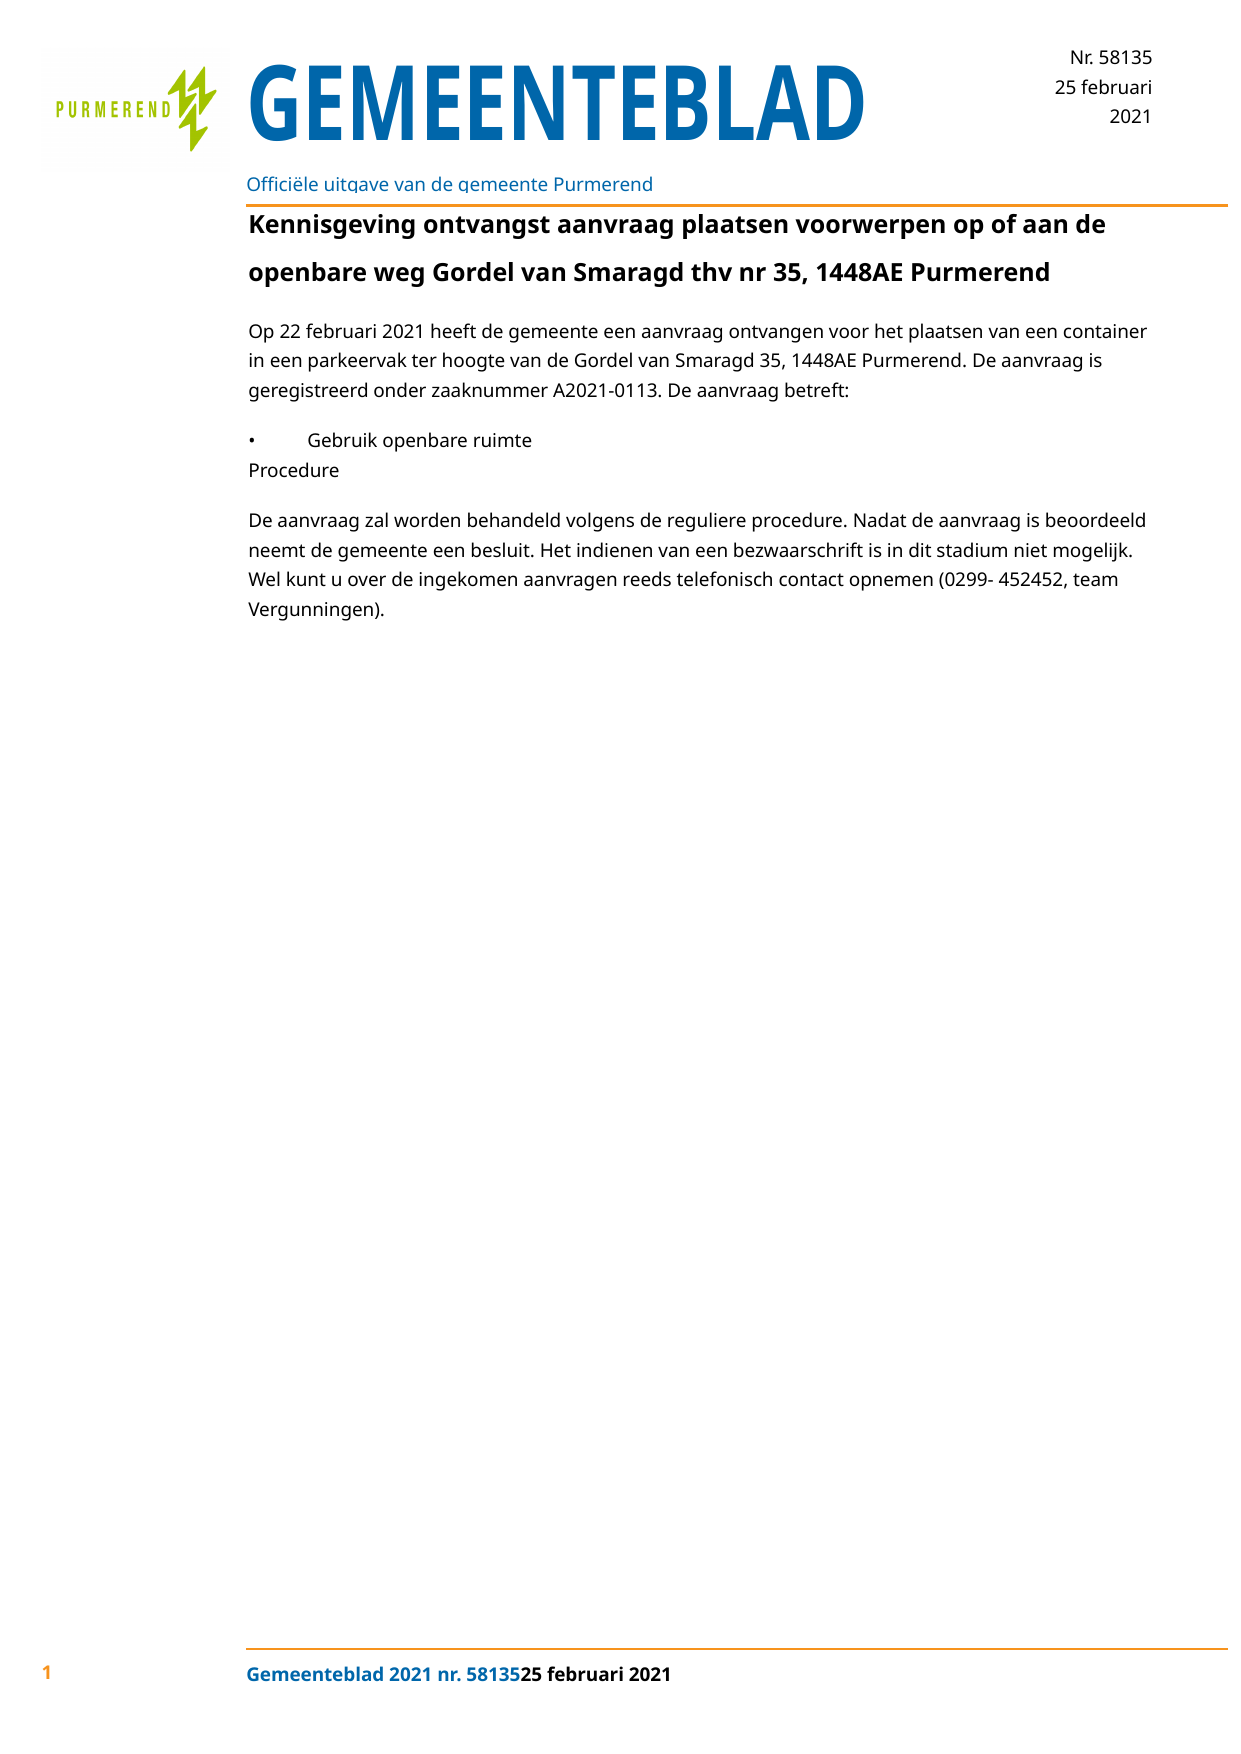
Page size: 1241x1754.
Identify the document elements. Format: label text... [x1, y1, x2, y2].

list Gebruik openbare ruimte [248, 427, 1152, 453]
text Kennisgeving ontvangst aanvraag plaatsen voorwerpen op of aan de openbare weg Gordel van Smaragd thv nr 35, 1448AE Purmerend [248, 207, 1152, 288]
text De aanvraag zal worden behandeld volgens de reguliere procedure. Nadat de aanvraag is beoordeeld neemt de gemeente een besluit. Het indienen van een bezwaarschrift is in dit stadium niet mogelijk. Wel kunt u over de ingekomen aanvragen reeds telefonisch contact opnemen (0299- 452452, team Vergunningen). [248, 507, 1152, 622]
text Procedure [248, 457, 1152, 483]
text Op 22 februari 2021 heeft de gemeente een aanvraag ontvangen voor het plaatsen van een container in een parkeervak ter hoogte van de Gordel van Smaragd 35, 1448AE Purmerend. De aanvraag is geregistreerd onder zaaknummer A2021-0113. De aanvraag betreft: [248, 318, 1152, 403]
picture [41, 47, 231, 172]
